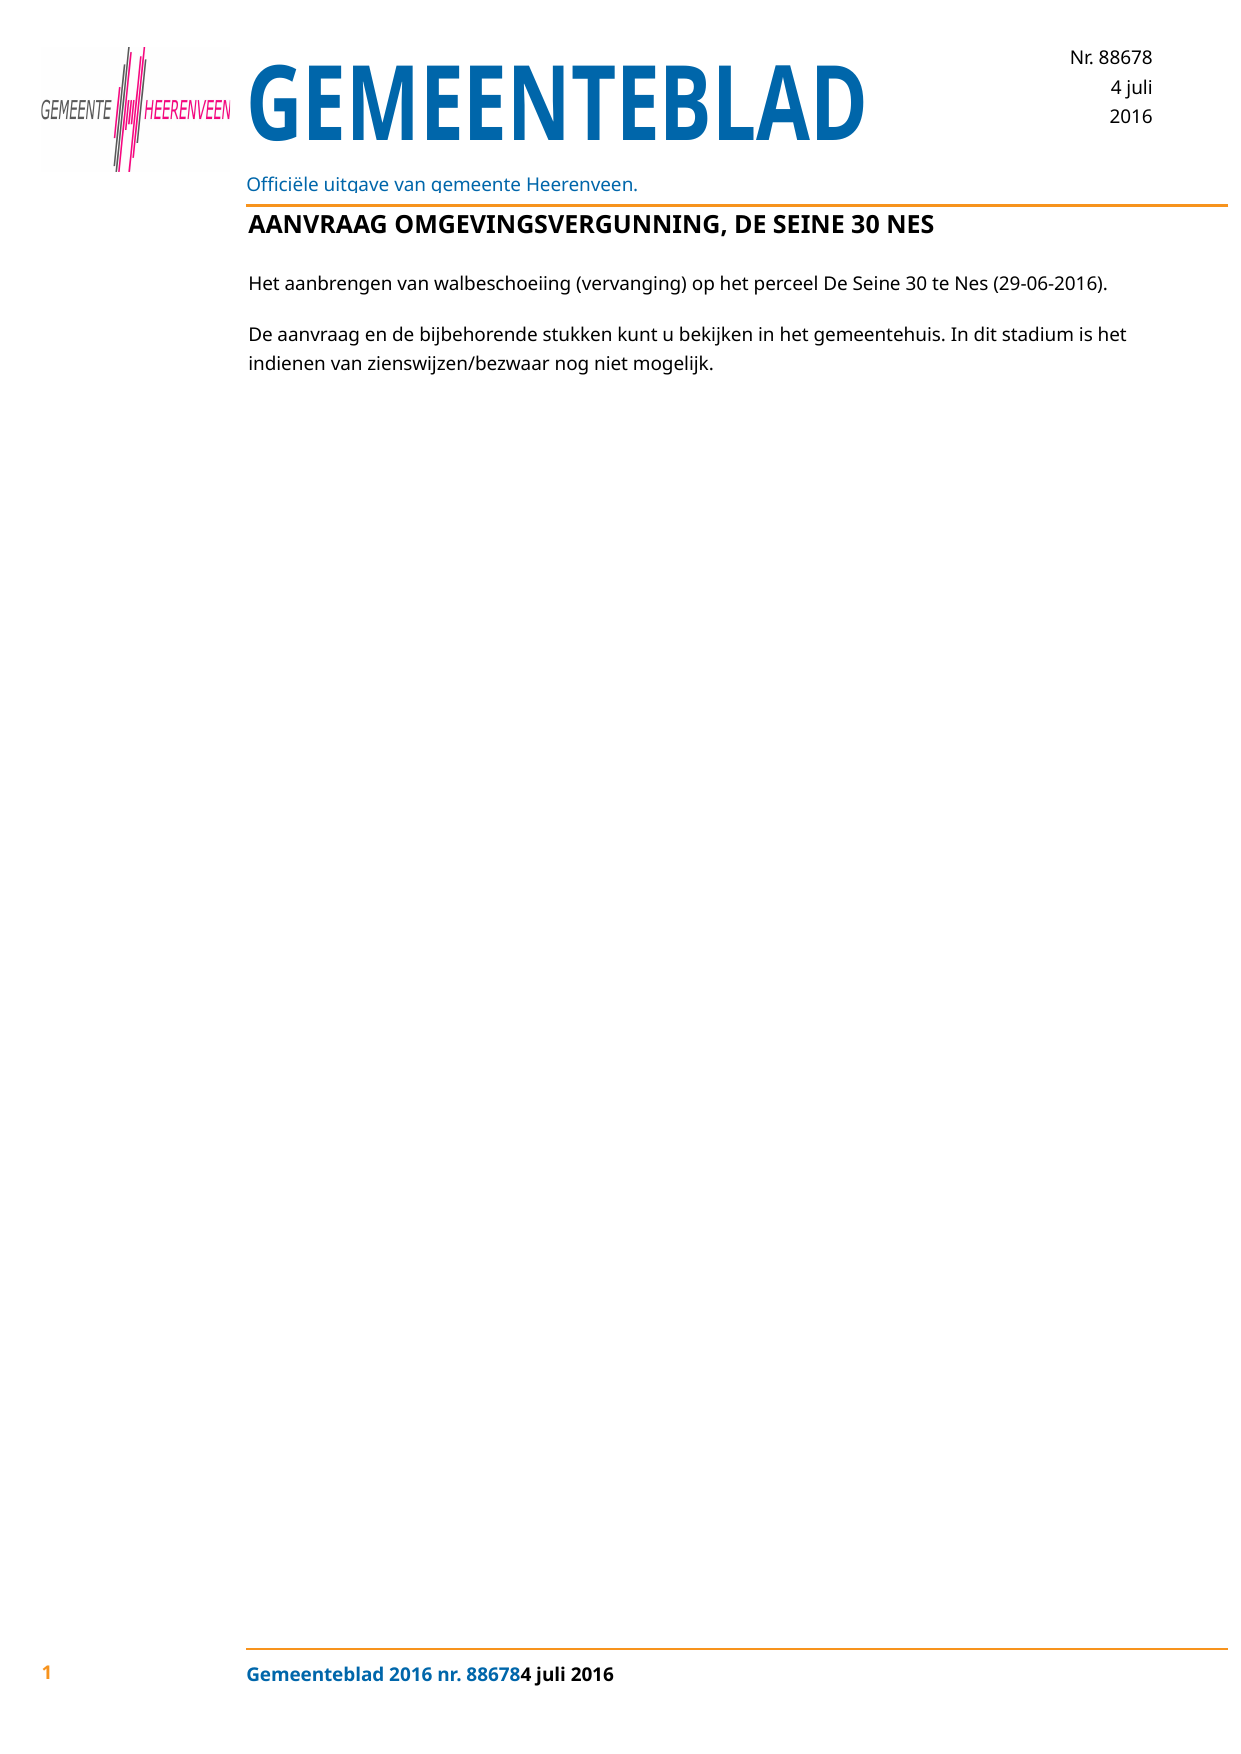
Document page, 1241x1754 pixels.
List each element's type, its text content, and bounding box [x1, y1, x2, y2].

picture [41, 47, 231, 172]
text Het aanbrengen van walbeschoeiing (vervanging) op het perceel De Seine 30 te Nes (29-06-2016). [248, 270, 1152, 296]
text AANVRAAG OMGEVINGSVERGUNNING, DE SEINE 30 NES [248, 207, 1152, 241]
text De aanvraag en de bijbehorende stukken kunt u bekijken in het gemeentehuis. In dit stadium is het indienen van zienswijzen/bezwaar nog niet mogelijk. [248, 321, 1152, 376]
